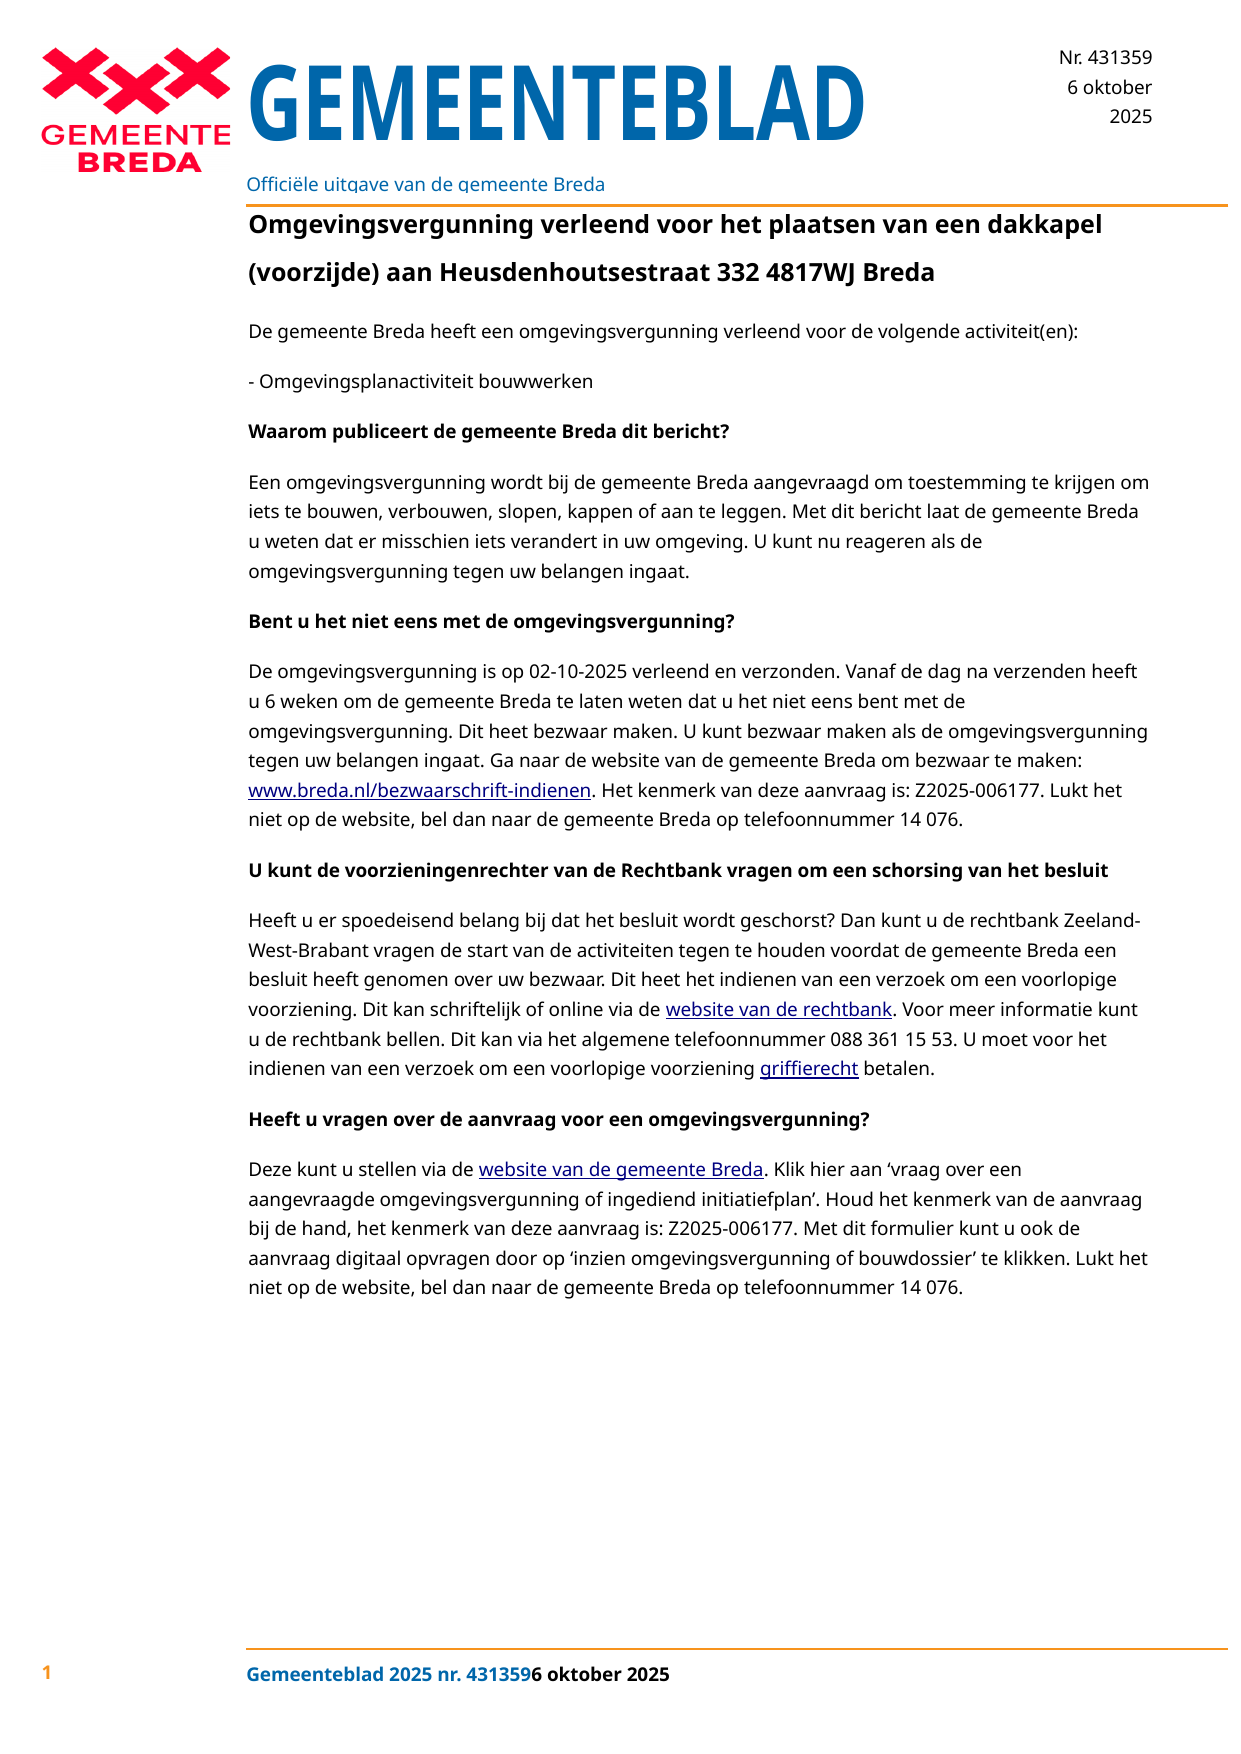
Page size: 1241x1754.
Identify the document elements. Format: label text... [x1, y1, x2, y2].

text Waarom publiceert de gemeente Breda dit bericht? [248, 419, 1152, 444]
text De omgevingsvergunning is op 02-10-2025 verleend en verzonden. Vanaf de dag na verzenden heeft u 6 weken om de gemeente Breda te laten weten dat u het niet eens bent met de omgevingsvergunning. Dit heet bezwaar maken. U kunt bezwaar maken als de omgevingsvergunning tegen uw belangen ingaat. Ga naar de website van de gemeente Breda om bezwaar te maken: www.breda.nl/bezwaarschrift-indienen. Het kenmerk van deze aanvraag is: Z2025-006177. Lukt het niet op de website, bel dan naar de gemeente Breda op telefoonnummer 14 076. [248, 659, 1152, 832]
picture [41, 47, 231, 172]
text Bent u het niet eens met de omgevingsvergunning? [248, 608, 1152, 634]
text Een omgevingsvergunning wordt bij de gemeente Breda aangevraagd om toestemming te krijgen om iets te bouwen, verbouwen, slopen, kappen of aan te leggen. Met dit bericht laat de gemeente Breda u weten dat er misschien iets verandert in uw omgeving. U kunt nu reageren als de omgevingsvergunning tegen uw belangen ingaat. [248, 469, 1152, 584]
text U kunt de voorzieningenrechter van de Rechtbank vragen om een schorsing van het besluit [248, 857, 1152, 883]
text Omgevingsvergunning verleend voor het plaatsen van een dakkapel (voorzijde) aan Heusdenhoutsestraat 332 4817WJ Breda [248, 207, 1152, 288]
text De gemeente Breda heeft een omgevingsvergunning verleend voor de volgende activiteit(en): [248, 318, 1152, 344]
text Heeft u er spoedeisend belang bij dat het besluit wordt geschorst? Dan kunt u de rechtbank Zeeland-West-Brabant vragen de start van de activiteiten tegen te houden voordat de gemeente Breda een besluit heeft genomen over uw bezwaar. Dit heet het indienen van een verzoek om een voorlopige voorziening. Dit kan schriftelijk of online via de website van de rechtbank. Voor meer informatie kunt u de rechtbank bellen. Dit kan via het algemene telefoonnummer 088 361 15 53. U moet voor het indienen van een verzoek om een voorlopige voorziening griffierecht betalen. [248, 907, 1152, 1081]
text Deze kunt u stellen via de website van de gemeente Breda. Klik hier aan ‘vraag over een aangevraagde omgevingsvergunning of ingediend initiatiefplan’. Houd het kenmerk van de aanvraag bij de hand, het kenmerk van deze aanvraag is: Z2025-006177. Met dit formulier kunt u ook de aanvraag digitaal opvragen door op ‘inzien omgevingsvergunning of bouwdossier’ te klikken. Lukt het niet op de website, bel dan naar de gemeente Breda op telefoonnummer 14 076. [248, 1156, 1152, 1300]
text - Omgevingsplanactiviteit bouwwerken [248, 368, 1152, 394]
text Heeft u vragen over de aanvraag voor een omgevingsvergunning? [248, 1106, 1152, 1132]
